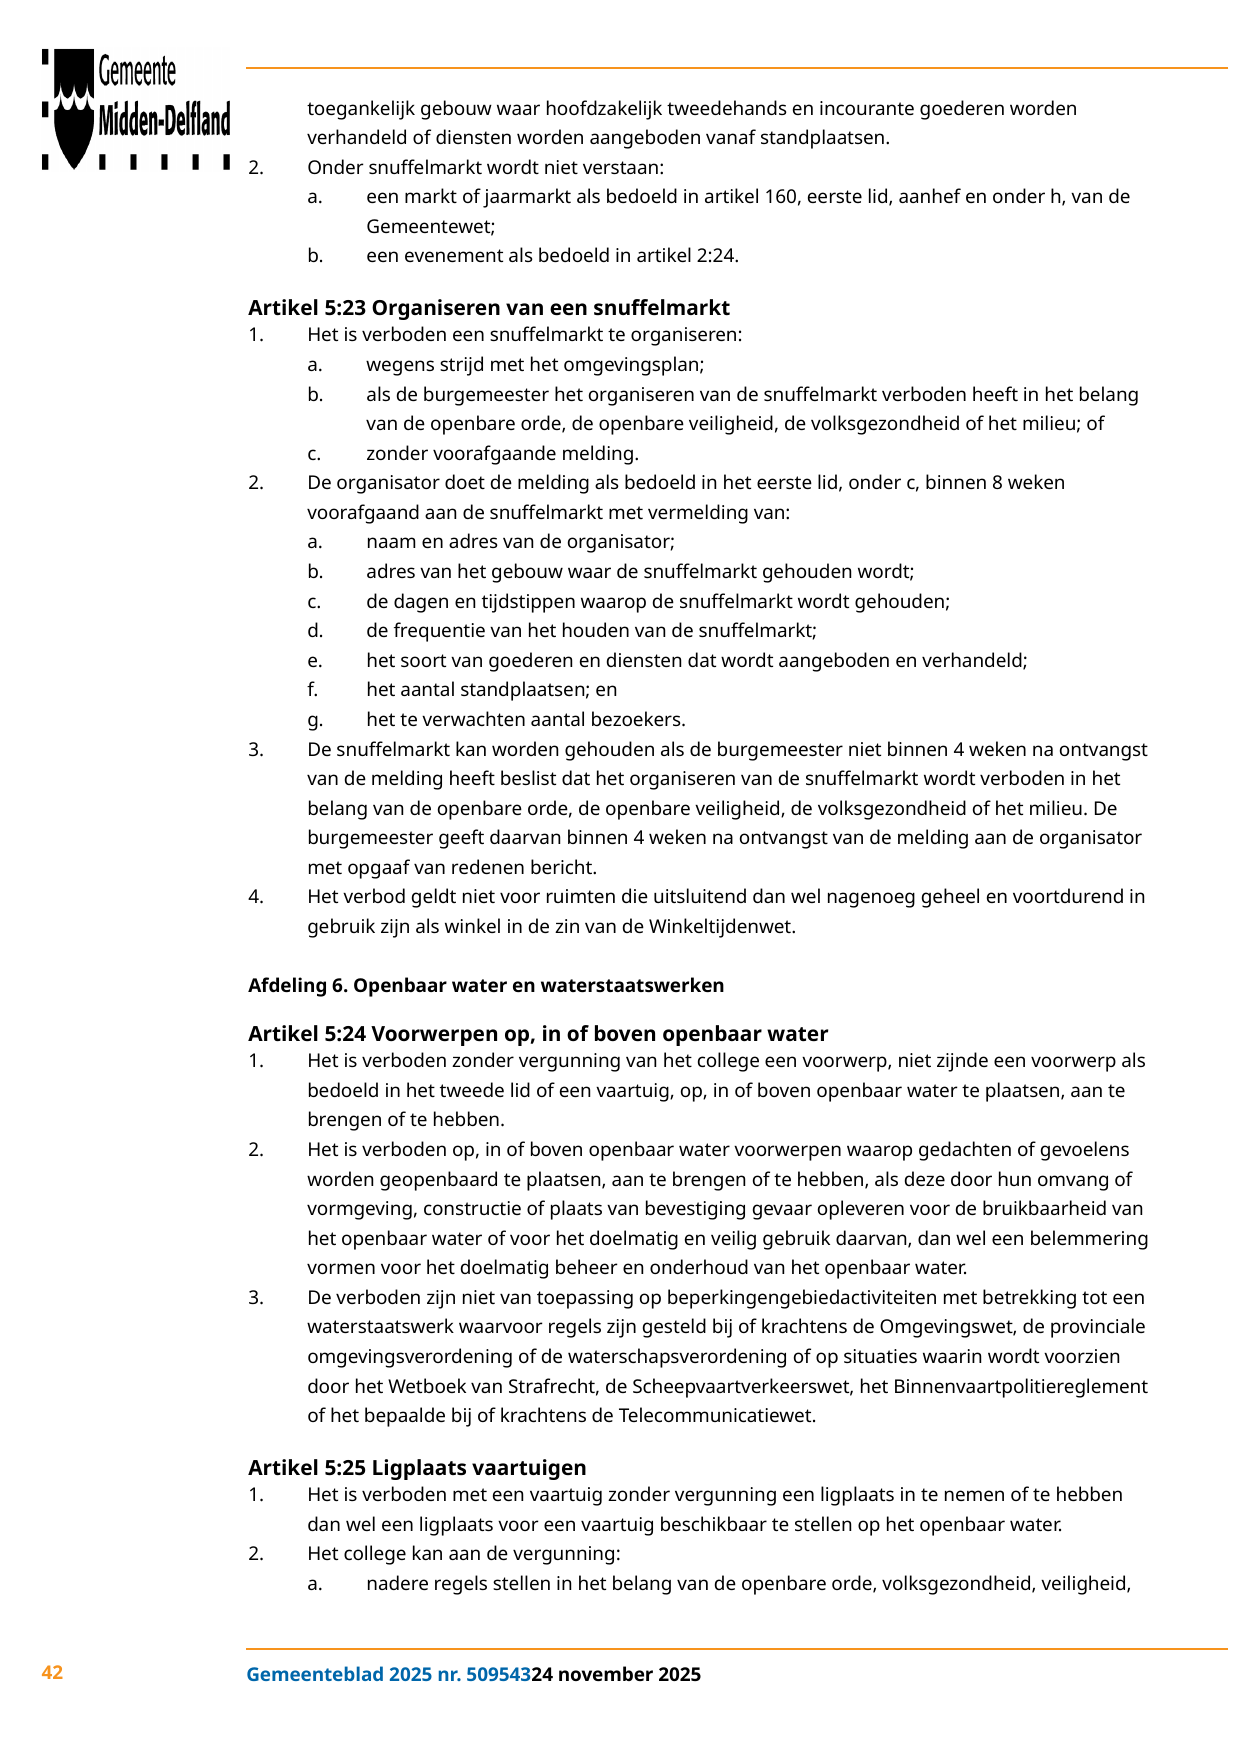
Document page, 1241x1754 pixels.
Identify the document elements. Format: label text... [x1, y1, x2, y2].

list een evenement als bedoeld in artikel 2:24. [307, 243, 1152, 268]
text Artikel 5:23 Organiseren van een snuffelmarkt [248, 293, 1152, 322]
list wegens strijd met het omgevingsplan; [307, 351, 1152, 377]
list Het college kan aan de vergunning: [248, 1540, 1152, 1566]
text Artikel 5:24 Voorwerpen op, in of boven openbaar water [248, 1019, 1152, 1047]
list adres van het gebouw waar de snuffelmarkt gehouden wordt; [307, 558, 1152, 584]
list het te verwachten aantal bezoekers. [307, 706, 1152, 732]
list Het is verboden op, in of boven openbaar water voorwerpen waarop gedachten of gevoelens worden geopenbaard te plaatsen, aan te brengen of te hebben, als deze door hun omvang of vormgeving, constructie of plaats van bevestiging gevaar opleveren voor de bruikbaarheid van het openbaar water of voor het doelmatig en veilig gebruik daarvan, dan wel een belemmering vormen voor het doelmatig beheer en onderhoud van het openbaar water. [248, 1136, 1152, 1280]
list het aantal standplaatsen; en [307, 677, 1152, 702]
list de frequentie van het houden van de snuffelmarkt; [307, 617, 1152, 643]
list naam en adres van de organisator; [307, 529, 1152, 554]
list De verboden zijn niet van toepassing op beperkingengebiedactiviteiten met betrekking tot een waterstaatswerk waarvoor regels zijn gesteld bij of krachtens de Omgevingswet, de provinciale omgevingsverordening of de waterschapsverordening of op situaties waarin wordt voorzien door het Wetboek van Strafrecht, de Scheepvaartverkeerswet, het Binnenvaartpolitiereglement of het bepaalde bij of krachtens de Telecommunicatiewet. [248, 1284, 1152, 1428]
list De snuffelmarkt kan worden gehouden als de burgemeester niet binnen 4 weken na ontvangst van de melding heeft beslist dat het organiseren van de snuffelmarkt wordt verboden in het belang van de openbare orde, de openbare veiligheid, de volksgezondheid of het milieu. De burgemeester geeft daarvan binnen 4 weken na ontvangst van de melding aan de organisator met opgaaf van redenen bericht. [248, 736, 1152, 880]
list De organisator doet de melding als bedoeld in het eerste lid, onder c, binnen 8 weken voorafgaand aan de snuffelmarkt met vermelding van: [248, 469, 1152, 525]
list toegankelijk gebouw waar hoofdzakelijk tweedehands en incourante goederen worden verhandeld of diensten worden aangeboden vanaf standplaatsen. [248, 95, 1152, 150]
text Artikel 5:25 Ligplaats vaartuigen [248, 1453, 1152, 1481]
picture [41, 47, 231, 172]
list het soort van goederen en diensten dat wordt aangeboden en verhandeld; [307, 647, 1152, 673]
list Het is verboden zonder vergunning van het college een voorwerp, niet zijnde een voorwerp als bedoeld in het tweede lid of een vaartuig, op, in of boven openbaar water te plaatsen, aan te brengen of te hebben. [248, 1047, 1152, 1132]
list een markt of jaarmarkt als bedoeld in artikel 160, eerste lid, aanhef en onder h, van de Gemeentewet; [307, 183, 1152, 239]
list Het is verboden met een vaartuig zonder vergunning een ligplaats in te nemen of te hebben dan wel een ligplaats voor een vaartuig beschikbaar te stellen op het openbaar water. [248, 1481, 1152, 1537]
list de dagen en tijdstippen waarop de snuffelmarkt wordt gehouden; [307, 588, 1152, 613]
list Het verbod geldt niet voor ruimten die uitsluitend dan wel nagenoeg geheel en voortdurend in gebruik zijn als winkel in de zin van de Winkeltijdenwet. [248, 884, 1152, 939]
text Afdeling 6. Openbaar water en waterstaatswerken [248, 972, 1152, 998]
list nadere regels stellen in het belang van de openbare orde, volksgezondheid, veiligheid, [307, 1570, 1152, 1596]
list Onder snuffelmarkt wordt niet verstaan: [248, 154, 1152, 180]
list Het is verboden een snuffelmarkt te organiseren: [248, 322, 1152, 347]
list zonder voorafgaande melding. [307, 440, 1152, 466]
list als de burgemeester het organiseren van de snuffelmarkt verboden heeft in het belang van de openbare orde, de openbare veiligheid, de volksgezondheid of het milieu; of [307, 381, 1152, 436]
